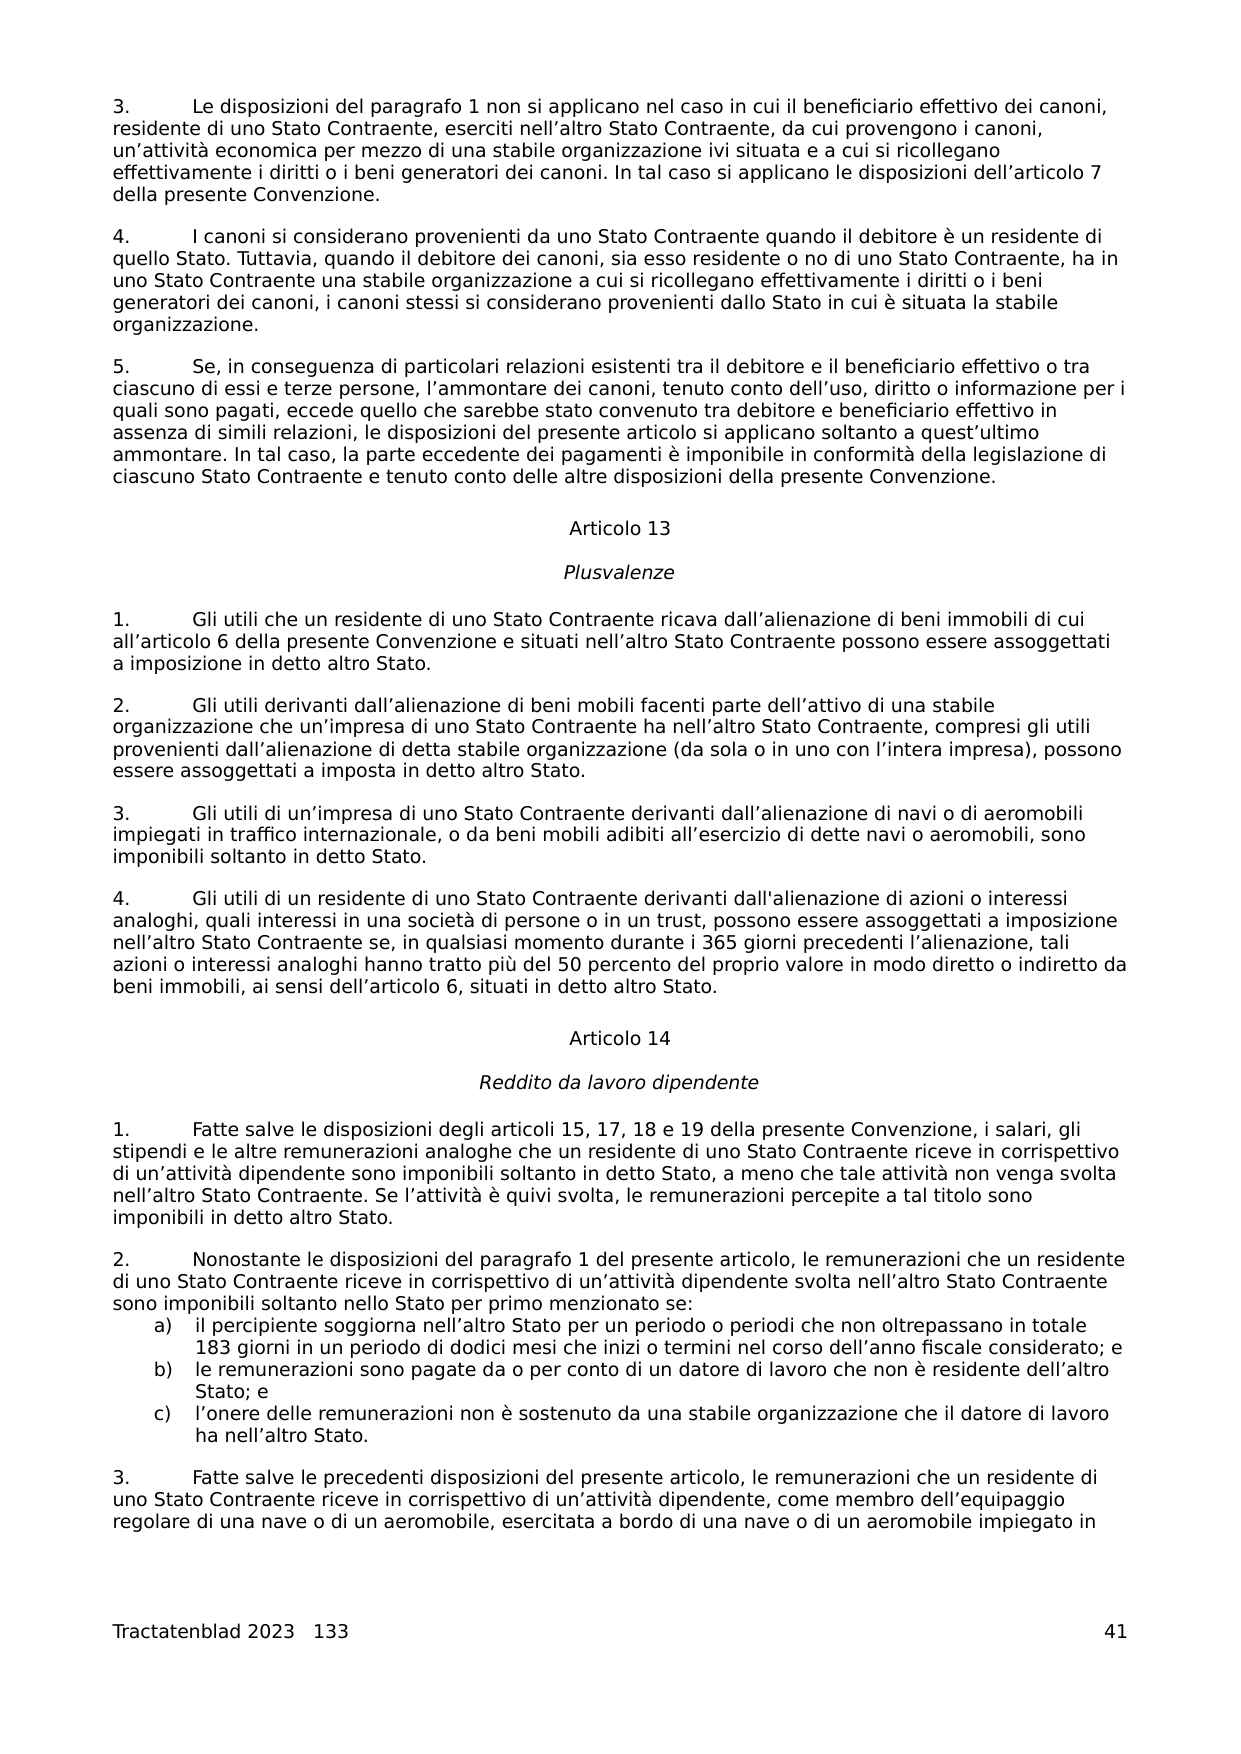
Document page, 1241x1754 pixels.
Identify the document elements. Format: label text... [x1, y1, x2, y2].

subtitle Articolo 13 Plusvalenze [112, 518, 1128, 583]
text 3. Fatte salve le precedenti disposizioni del presente articolo, le remunerazioni che un residente di uno Stato Contraente riceve in corrispettivo di un’attività dipendente, come membro dell’equipaggio regolare di una nave o di un aeromobile, esercitata a bordo di una nave o di un aeromobile impiegato in [112, 1467, 1128, 1533]
text 4. Gli utili di un residente di uno Stato Contraente derivanti dall'alienazione di azioni o interessi analoghi, quali interessi in una società di persone o in un trust, possono essere assoggettati a imposizione nell’altro Stato Contraente se, in qualsiasi momento durante i 365 giorni precedenti l’alienazione, tali azioni o interessi analoghi hanno tratto più del 50 percento del proprio valore in modo diretto o indiretto da beni immobili, ai sensi dell’articolo 6, situati in detto altro Stato. [112, 888, 1128, 998]
text 3. Gli utili di un’impresa di uno Stato Contraente derivanti dall’alienazione di navi o di aeromobili impiegati in traffico internazionale, o da beni mobili adibiti all’esercizio di dette navi o aeromobili, sono imponibili soltanto in detto Stato. [112, 802, 1128, 868]
text a) il percipiente soggiorna nell’altro Stato per un periodo o periodi che non oltrepassano in totale 183 giorni in un periodo di dodici mesi che inizi o termini nel corso dell’anno fiscale considerato; e [153, 1315, 1128, 1359]
text b) le remunerazioni sono pagate da o per conto di un datore di lavoro che non è residente dell’altro Stato; e [153, 1359, 1128, 1403]
text 3. Le disposizioni del paragrafo 1 non si applicano nel caso in cui il beneficiario effettivo dei canoni, residente di uno Stato Contraente, eserciti nell’altro Stato Contraente, da cui provengono i canoni, un’attività economica per mezzo di una stabile organizzazione ivi situata e a cui si ricollegano effettivamente i diritti o i beni generatori dei canoni. In tal caso si applicano le disposizioni dell’articolo 7 della presente Convenzione. [112, 96, 1128, 206]
subtitle Articolo 14 Reddito da lavoro dipendente [112, 1028, 1128, 1094]
text 4. I canoni si considerano provenienti da uno Stato Contraente quando il debitore è un residente di quello Stato. Tuttavia, quando il debitore dei canoni, sia esso residente o no di uno Stato Contraente, ha in uno Stato Contraente una stabile organizzazione a cui si ricollegano effettivamente i diritti o i beni generatori dei canoni, i canoni stessi si considerano provenienti dallo Stato in cui è situata la stabile organizzazione. [112, 226, 1128, 336]
text 1. Fatte salve le disposizioni degli articoli 15, 17, 18 e 19 della presente Convenzione, i salari, gli stipendi e le altre remunerazioni analoghe che un residente di uno Stato Contraente riceve in corrispettivo di un’attività dipendente sono imponibili soltanto in detto Stato, a meno che tale attività non venga svolta nell’altro Stato Contraente. Se l’attività è quivi svolta, le remunerazioni percepite a tal titolo sono imponibili in detto altro Stato. [112, 1119, 1128, 1229]
text 2. Nonostante le disposizioni del paragrafo 1 del presente articolo, le remunerazioni che un residente di uno Stato Contraente riceve in corrispettivo di un’attività dipendente svolta nell’altro Stato Contraente sono imponibili soltanto nello Stato per primo menzionato se: [112, 1249, 1128, 1315]
text c) l’onere delle remunerazioni non è sostenuto da una stabile organizzazione che il datore di lavoro ha nell’altro Stato. [153, 1403, 1128, 1447]
text 1. Gli utili che un residente di uno Stato Contraente ricava dall’alienazione di beni immobili di cui all’articolo 6 della presente Convenzione e situati nell’altro Stato Contraente possono essere assoggettati a imposizione in detto altro Stato. [112, 608, 1128, 674]
text 5. Se, in conseguenza di particolari relazioni esistenti tra il debitore e il beneficiario effettivo o tra ciascuno di essi e terze persone, l’ammontare dei canoni, tenuto conto dell’uso, diritto o informazione per i quali sono pagati, eccede quello che sarebbe stato convenuto tra debitore e beneficiario effettivo in assenza di simili relazioni, le disposizioni del presente articolo si applicano soltanto a quest’ultimo ammontare. In tal caso, la parte eccedente dei pagamenti è imponibile in conformità della legislazione di ciascuno Stato Contraente e tenuto conto delle altre disposizioni della presente Convenzione. [112, 356, 1128, 488]
text 2. Gli utili derivanti dall’alienazione di beni mobili facenti parte dell’attivo di una stabile organizzazione che un’impresa di uno Stato Contraente ha nell’altro Stato Contraente, compresi gli utili provenienti dall’alienazione di detta stabile organizzazione (da sola o in uno con l’intera impresa), possono essere assoggettati a imposta in detto altro Stato. [112, 694, 1128, 782]
